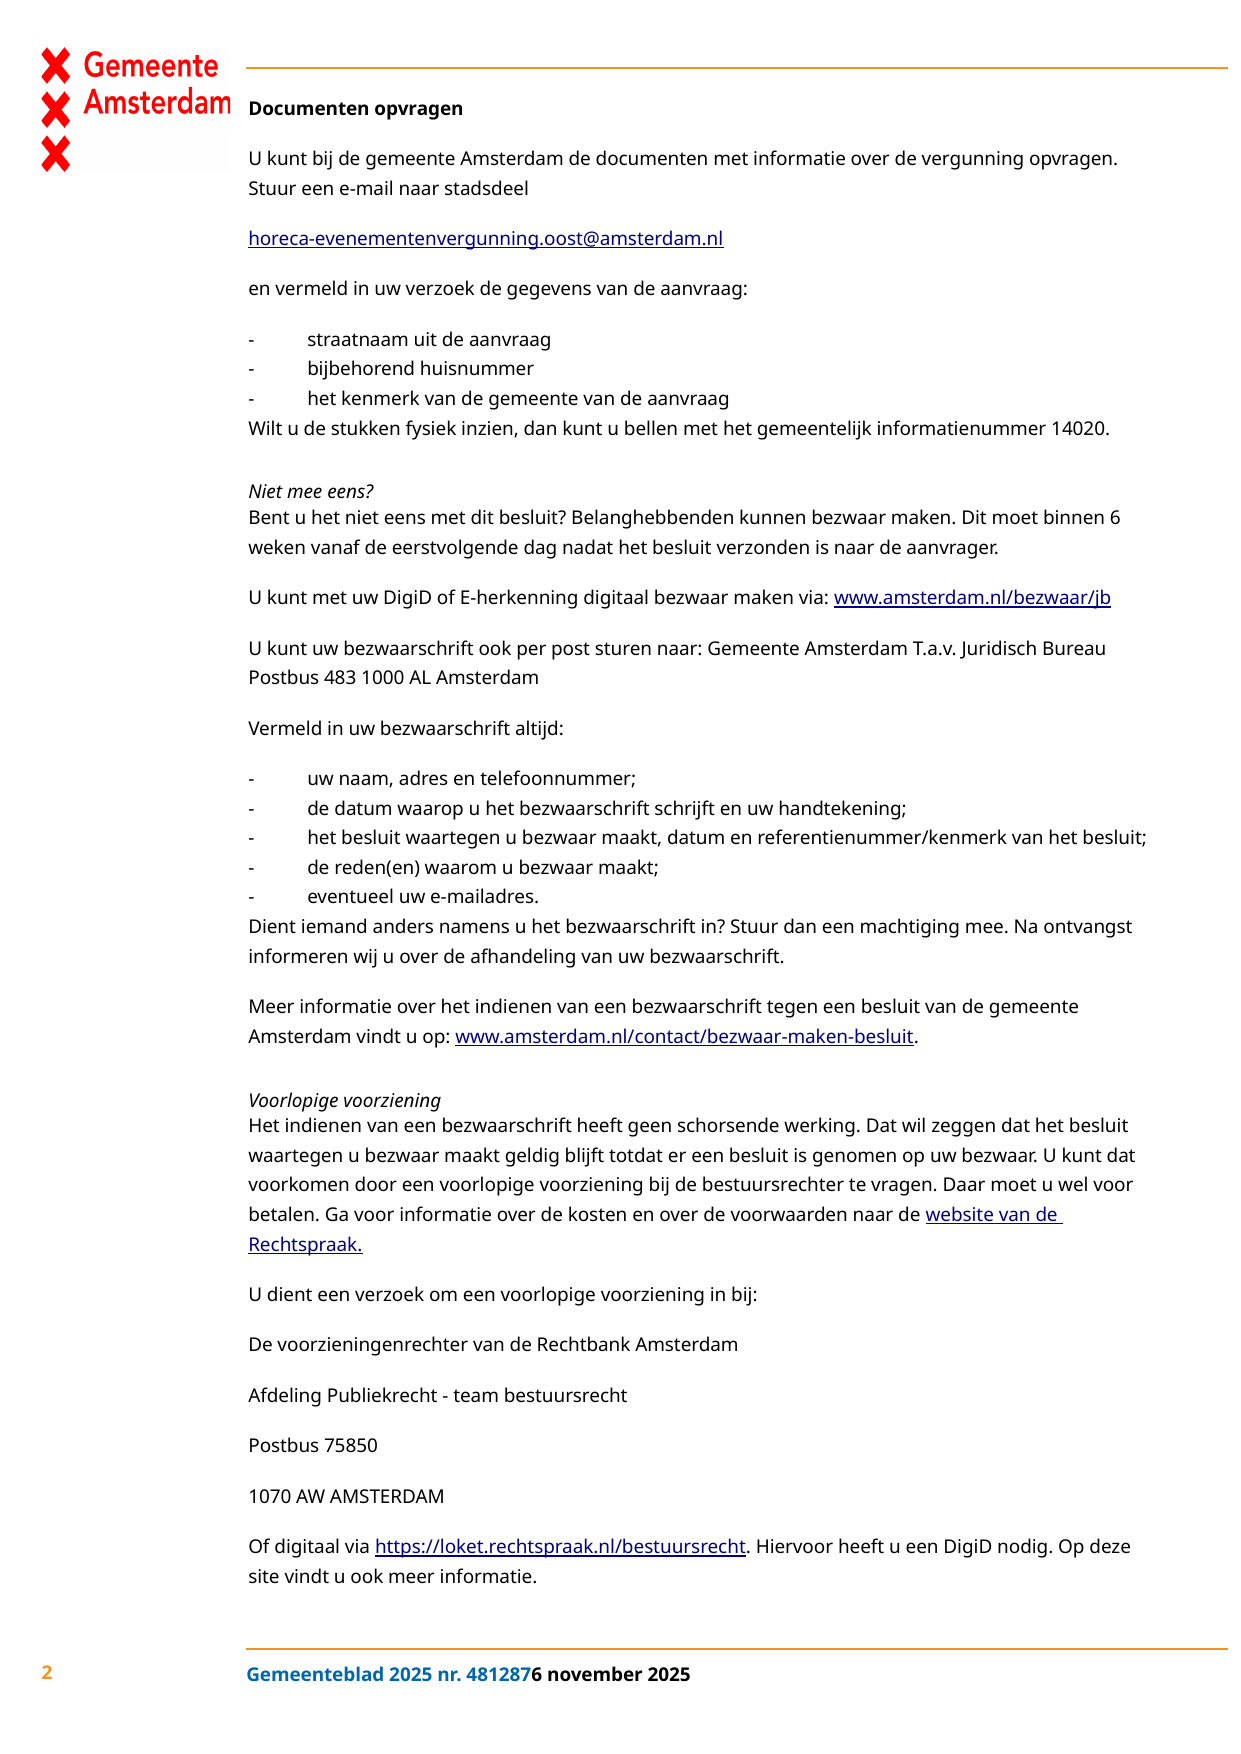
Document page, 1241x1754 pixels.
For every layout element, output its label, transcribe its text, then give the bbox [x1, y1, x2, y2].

list de reden(en) waarom u bezwaar maakt; [248, 854, 1152, 880]
list straatnaam uit de aanvraag [248, 326, 1152, 352]
text U kunt met uw DigiD of E-herkenning digitaal bezwaar maken via: www.amsterdam.nl/bezwaar/jb [248, 584, 1152, 610]
picture [41, 47, 231, 172]
list het besluit waartegen u bezwaar maakt, datum en referentienummer/kenmerk van het besluit; [248, 824, 1152, 850]
list bijbehorend huisnummer [248, 356, 1152, 381]
list eventueel uw e-mailadres. [248, 884, 1152, 909]
text U dient een verzoek om een voorlopige voorziening in bij: [248, 1281, 1152, 1307]
text Meer informatie over het indienen van een bezwaarschrift tegen een besluit van de gemeente Amsterdam vindt u op: www.amsterdam.nl/contact/bezwaar-maken-besluit. [248, 993, 1152, 1048]
text Niet mee eens? [248, 479, 1152, 504]
text U kunt uw bezwaarschrift ook per post sturen naar: Gemeente Amsterdam T.a.v. Juridisch Bureau Postbus 483 1000 AL Amsterdam [248, 635, 1152, 690]
text De voorzieningenrechter van de Rechtbank Amsterdam [248, 1332, 1152, 1357]
text U kunt bij de gemeente Amsterdam de documenten met informatie over de vergunning opvragen. Stuur een e-mail naar stadsdeel [248, 145, 1152, 201]
text en vermeld in uw verzoek de gegevens van de aanvraag: [248, 276, 1152, 301]
list de datum waarop u het bezwaarschrift schrijft en uw handtekening; [248, 795, 1152, 821]
text Vermeld in uw bezwaarschrift altijd: [248, 715, 1152, 741]
text Bent u het niet eens met dit besluit? Belanghebbenden kunnen bezwaar maken. Dit moet binnen 6 weken vanaf de eerstvolgende dag nadat het besluit verzonden is naar de aanvrager. [248, 504, 1152, 560]
text Wilt u de stukken fysiek inzien, dan kunt u bellen met het gemeentelijk informatienummer 14020. [248, 415, 1152, 441]
list uw naam, adres en telefoonnummer; [248, 765, 1152, 791]
text Of digitaal via https://loket.rechtspraak.nl/bestuursrecht. Hiervoor heeft u een DigiD nodig. Op deze site vindt u ook meer informatie. [248, 1533, 1152, 1589]
text Het indienen van een bezwaarschrift heeft geen schorsende werking. Dat wil zeggen dat het besluit waartegen u bezwaar maakt geldig blijft totdat er een besluit is genomen op uw bezwaar. U kunt dat voorkomen door een voorlopige voorziening bij de bestuursrechter te vragen. Daar moet u wel voor betalen. Ga voor informatie over de kosten en over de voorwaarden naar de website van de Rechtspraak. [248, 1112, 1152, 1257]
text Documenten opvragen [248, 95, 1152, 121]
text horeca-evenementenvergunning.oost@amsterdam.nl [248, 225, 1152, 251]
text Dient iemand anders namens u het bezwaarschrift in? Stuur dan een machtiging mee. Na ontvangst informeren wij u over de afhandeling van uw bezwaarschrift. [248, 913, 1152, 968]
text Afdeling Publiekrecht - team bestuursrecht [248, 1382, 1152, 1408]
text Voorlopige voorziening [248, 1087, 1152, 1112]
text Postbus 75850 [248, 1432, 1152, 1458]
text 1070 AW AMSTERDAM [248, 1483, 1152, 1509]
list het kenmerk van de gemeente van de aanvraag [248, 385, 1152, 411]
